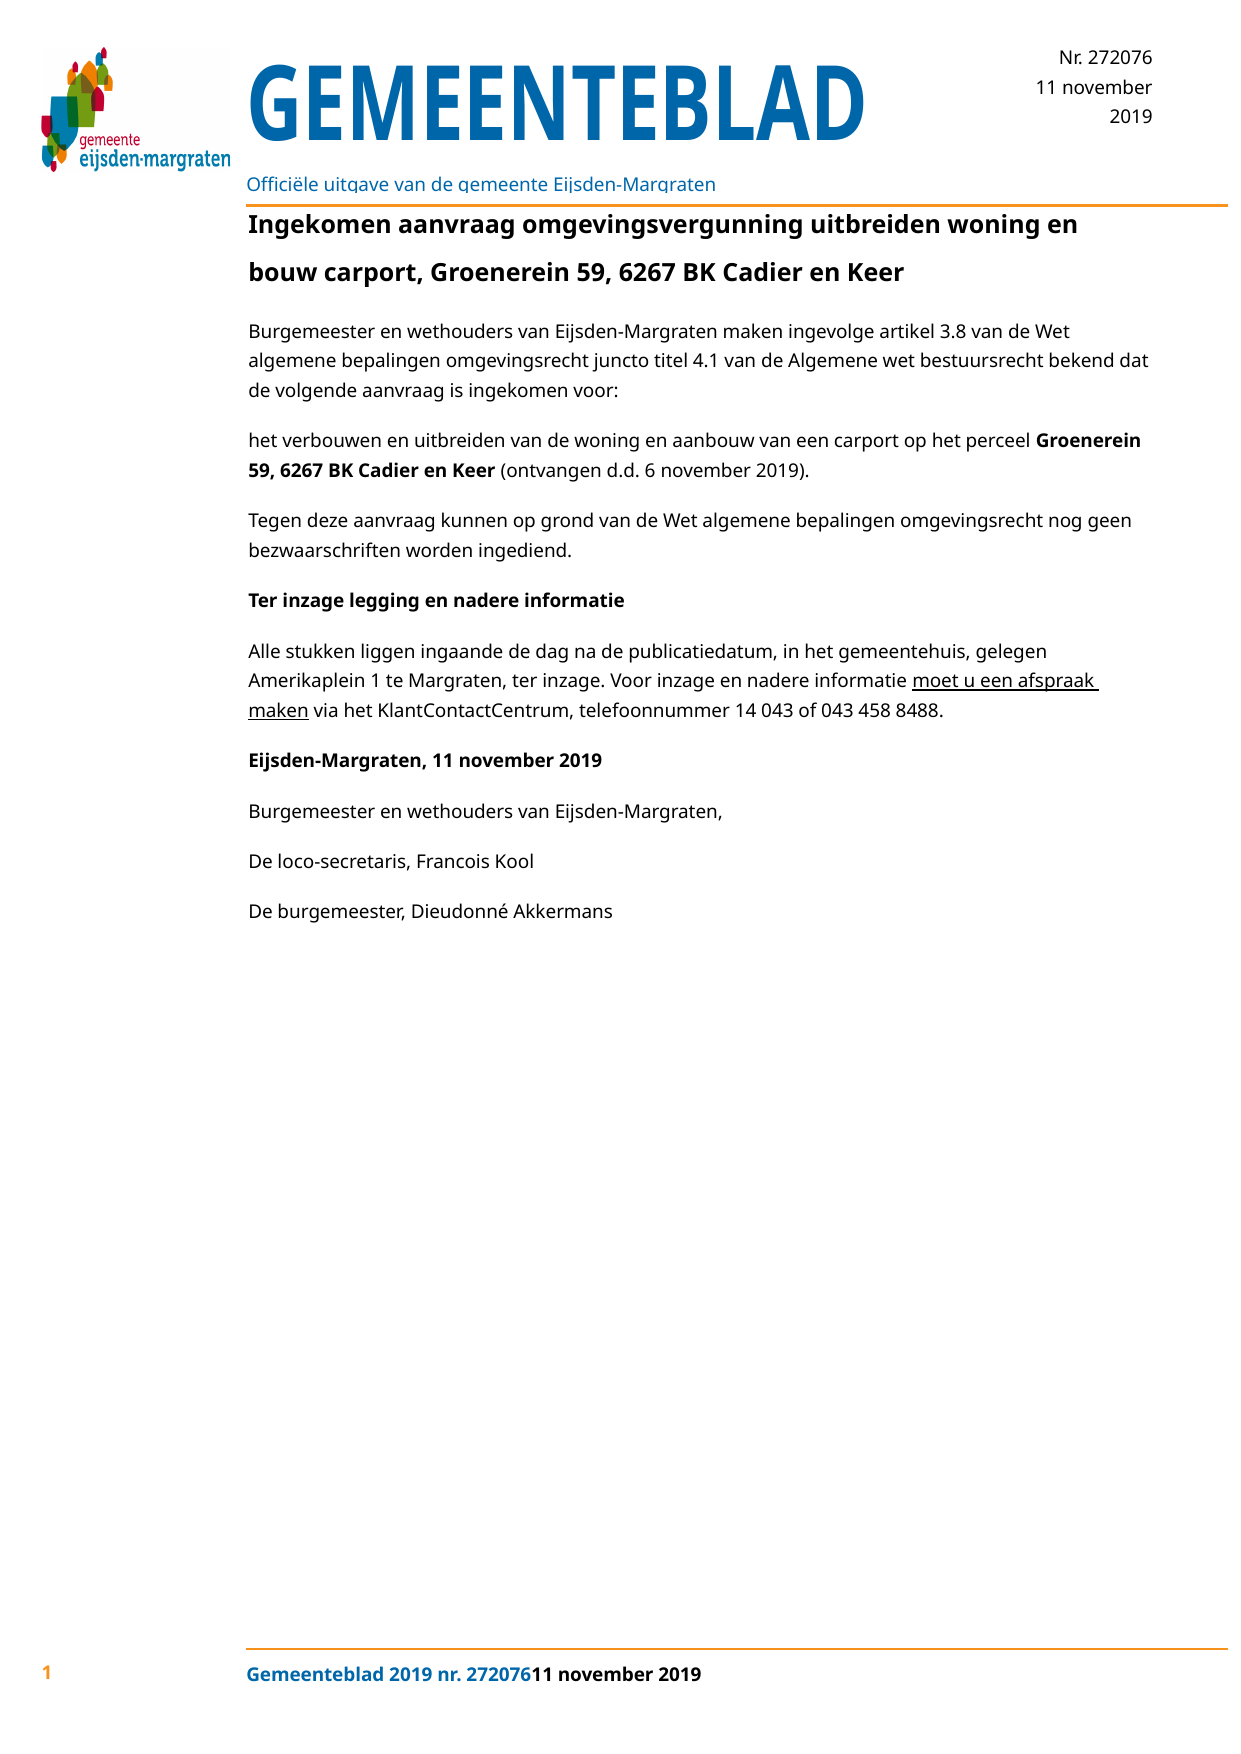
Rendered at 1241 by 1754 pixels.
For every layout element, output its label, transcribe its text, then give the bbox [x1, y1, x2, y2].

text Ingekomen aanvraag omgevingsvergunning uitbreiden woning en bouw carport, Groenerein 59, 6267 BK Cadier en Keer [248, 207, 1152, 288]
text Alle stukken liggen ingaande de dag na de publicatiedatum, in het gemeentehuis, gelegen Amerikaplein 1 te Margraten, ter inzage. Voor inzage en nadere informatie moet u een afspraak maken via het KlantContactCentrum, telefoonnummer 14 043 of 043 458 8488. [248, 638, 1152, 723]
text het verbouwen en uitbreiden van de woning en aanbouw van een carport op het perceel Groenerein 59, 6267 BK Cadier en Keer (ontvangen d.d. 6 november 2019). [248, 427, 1152, 483]
text De loco-secretaris, Francois Kool [248, 848, 1152, 874]
text Burgemeester en wethouders van Eijsden-Margraten, [248, 798, 1152, 824]
text Ter inzage legging en nadere informatie [248, 587, 1152, 613]
picture [41, 47, 231, 172]
text Eijsden-Margraten, 11 november 2019 [248, 747, 1152, 773]
text Burgemeester en wethouders van Eijsden-Margraten maken ingevolge artikel 3.8 van de Wet algemene bepalingen omgevingsrecht juncto titel 4.1 van de Algemene wet bestuursrecht bekend dat de volgende aanvraag is ingekomen voor: [248, 318, 1152, 403]
text Tegen deze aanvraag kunnen op grond van de Wet algemene bepalingen omgevingsrecht nog geen bezwaarschriften worden ingediend. [248, 507, 1152, 563]
text De burgemeester, Dieudonné Akkermans [248, 899, 1152, 924]
